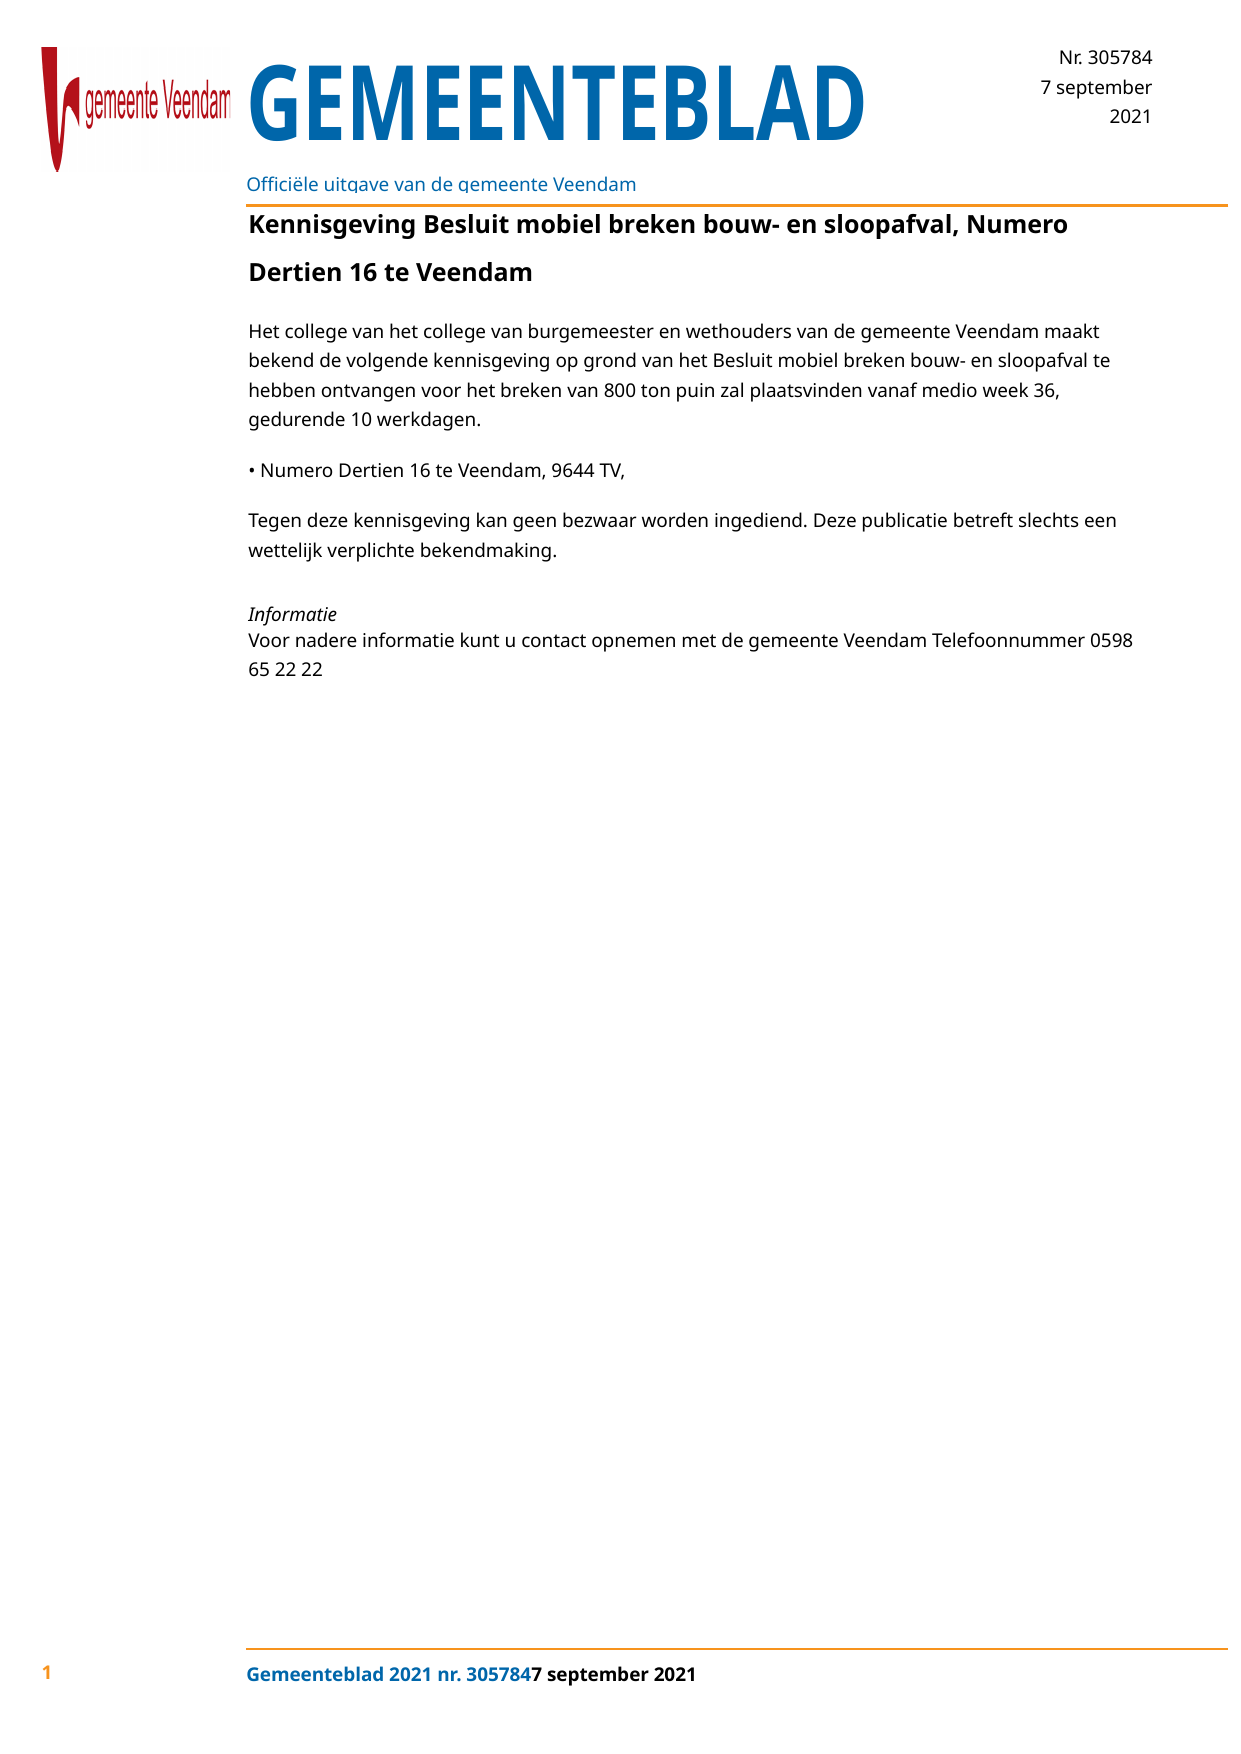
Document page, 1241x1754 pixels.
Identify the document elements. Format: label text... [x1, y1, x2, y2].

text Informatie [248, 601, 1152, 627]
text Kennisgeving Besluit mobiel breken bouw- en sloopafval, Numero Dertien 16 te Veendam [248, 207, 1152, 288]
text • Numero Dertien 16 te Veendam, 9644 TV, [248, 457, 1152, 483]
picture [41, 47, 231, 172]
text Tegen deze kennisgeving kan geen bezwaar worden ingediend. Deze publicatie betreft slechts een wettelijk verplichte bekendmaking. [248, 507, 1152, 563]
text Voor nadere informatie kunt u contact opnemen met de gemeente Veendam Telefoonnummer 0598 65 22 22 [248, 627, 1152, 682]
text Het college van het college van burgemeester en wethouders van de gemeente Veendam maakt bekend de volgende kennisgeving op grond van het Besluit mobiel breken bouw- en sloopafval te hebben ontvangen voor het breken van 800 ton puin zal plaatsvinden vanaf medio week 36, gedurende 10 werkdagen. [248, 318, 1152, 432]
